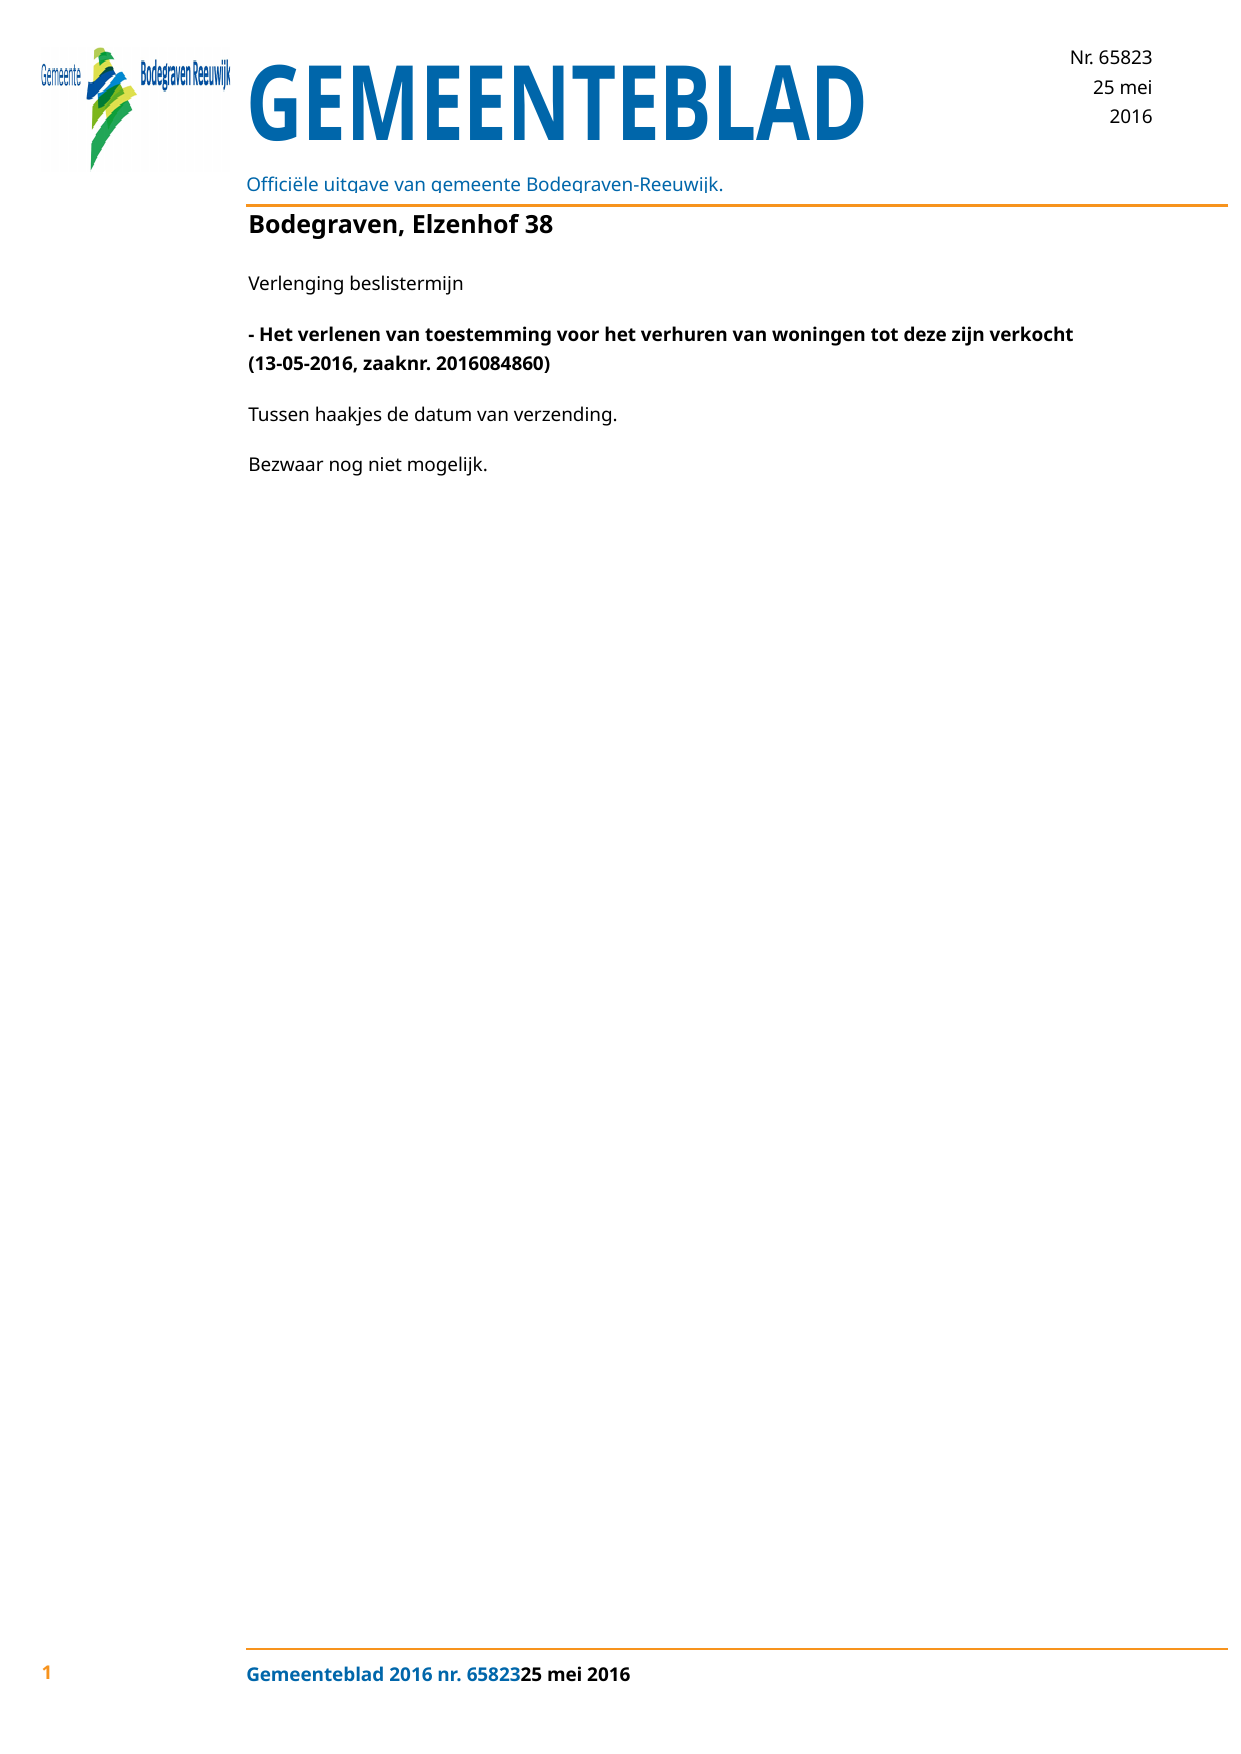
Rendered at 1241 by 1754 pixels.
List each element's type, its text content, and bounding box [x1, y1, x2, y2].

text - Het verlenen van toestemming voor het verhuren van woningen tot deze zijn verkocht (13‑05‑2016, zaaknr. 2016084860) [248, 321, 1152, 376]
picture [41, 47, 231, 172]
text Verlenging beslistermijn [248, 270, 1152, 296]
text Tussen haakjes de datum van verzending. [248, 401, 1152, 426]
text Bezwaar nog niet mogelijk. [248, 451, 1152, 477]
text Bodegraven, Elzenhof 38 [248, 207, 1152, 241]
